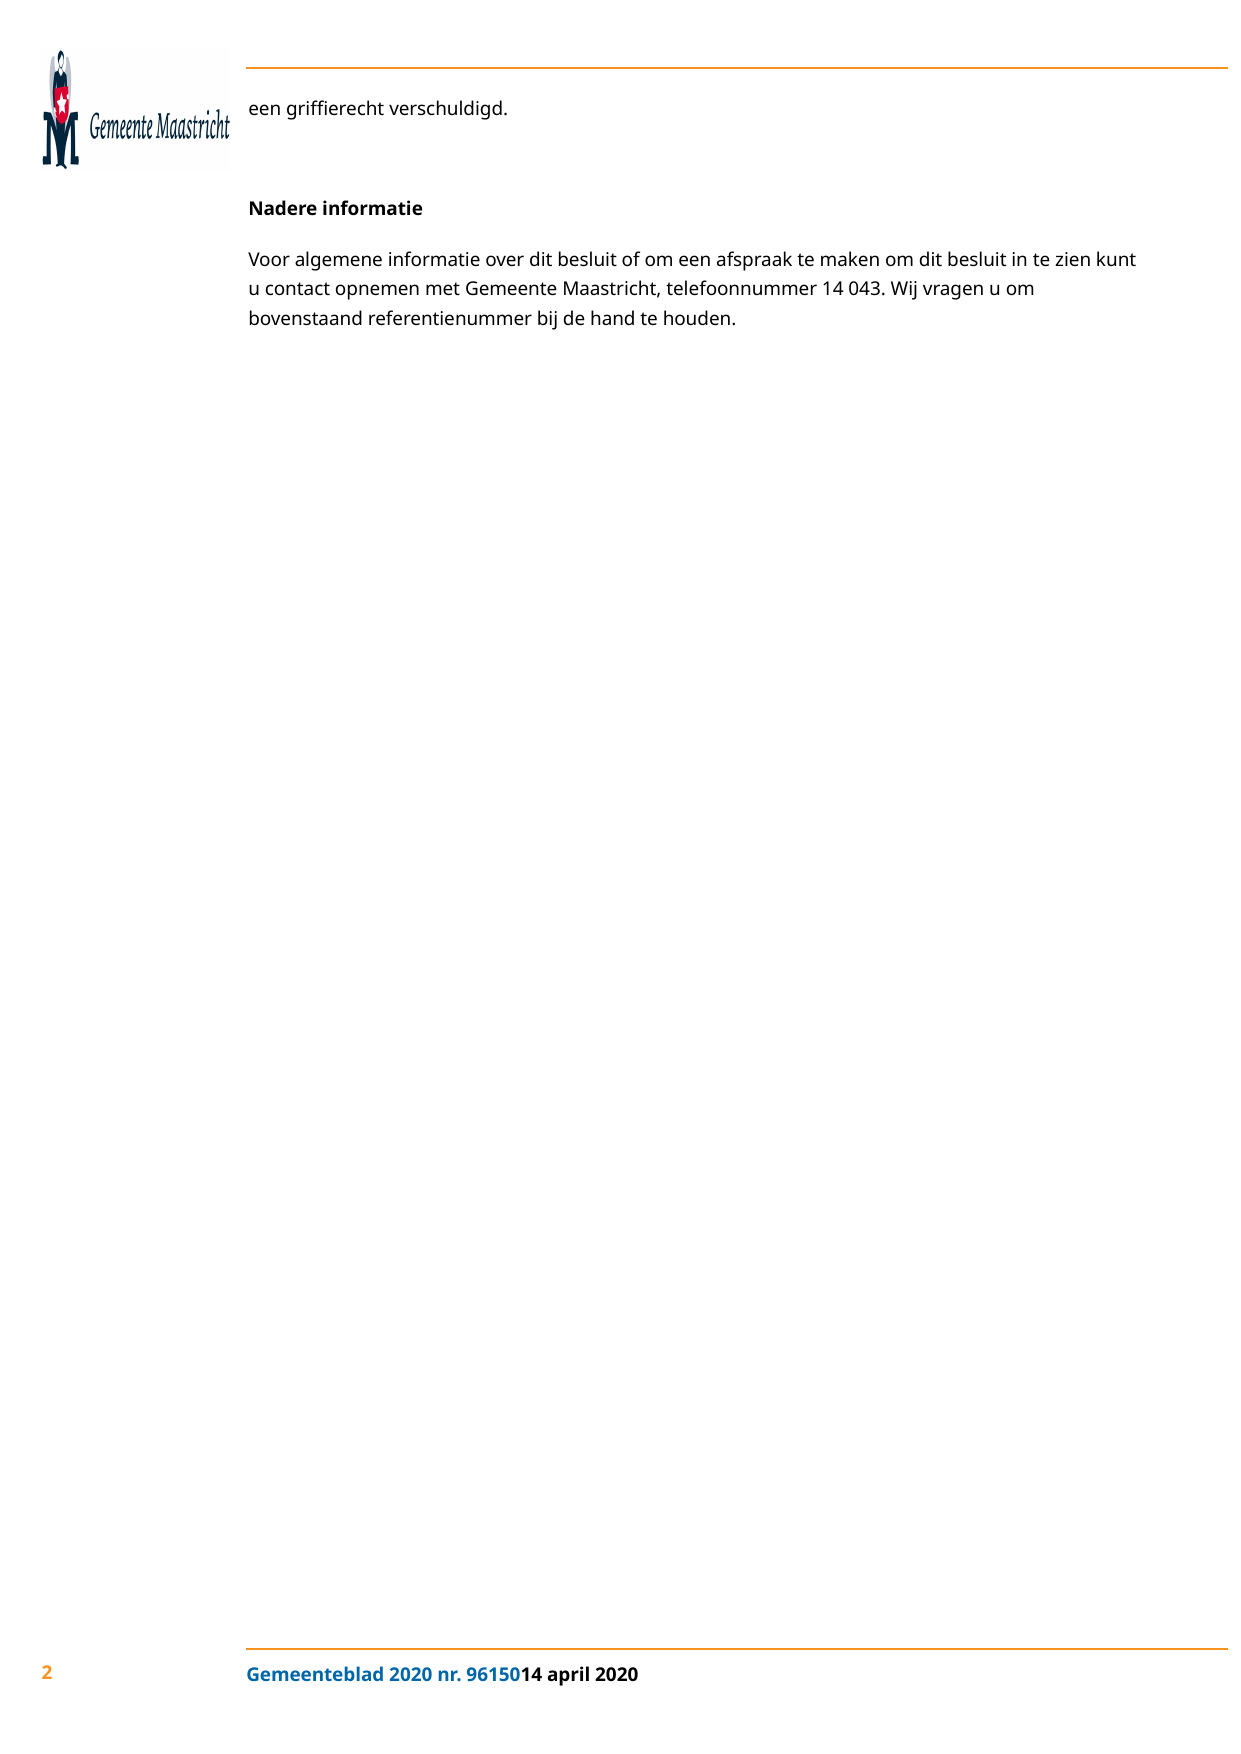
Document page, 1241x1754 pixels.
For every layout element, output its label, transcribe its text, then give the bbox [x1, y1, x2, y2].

text Voor algemene informatie over dit besluit of om een afspraak te maken om dit besluit in te zien kunt u contact opnemen met Gemeente Maastricht, telefoonnummer 14 043. Wij vragen u om bovenstaand referentienummer bij de hand te houden. [248, 246, 1152, 331]
picture [41, 47, 231, 172]
text een griffierecht verschuldigd. [248, 95, 1152, 121]
text Nadere informatie [248, 196, 1152, 221]
